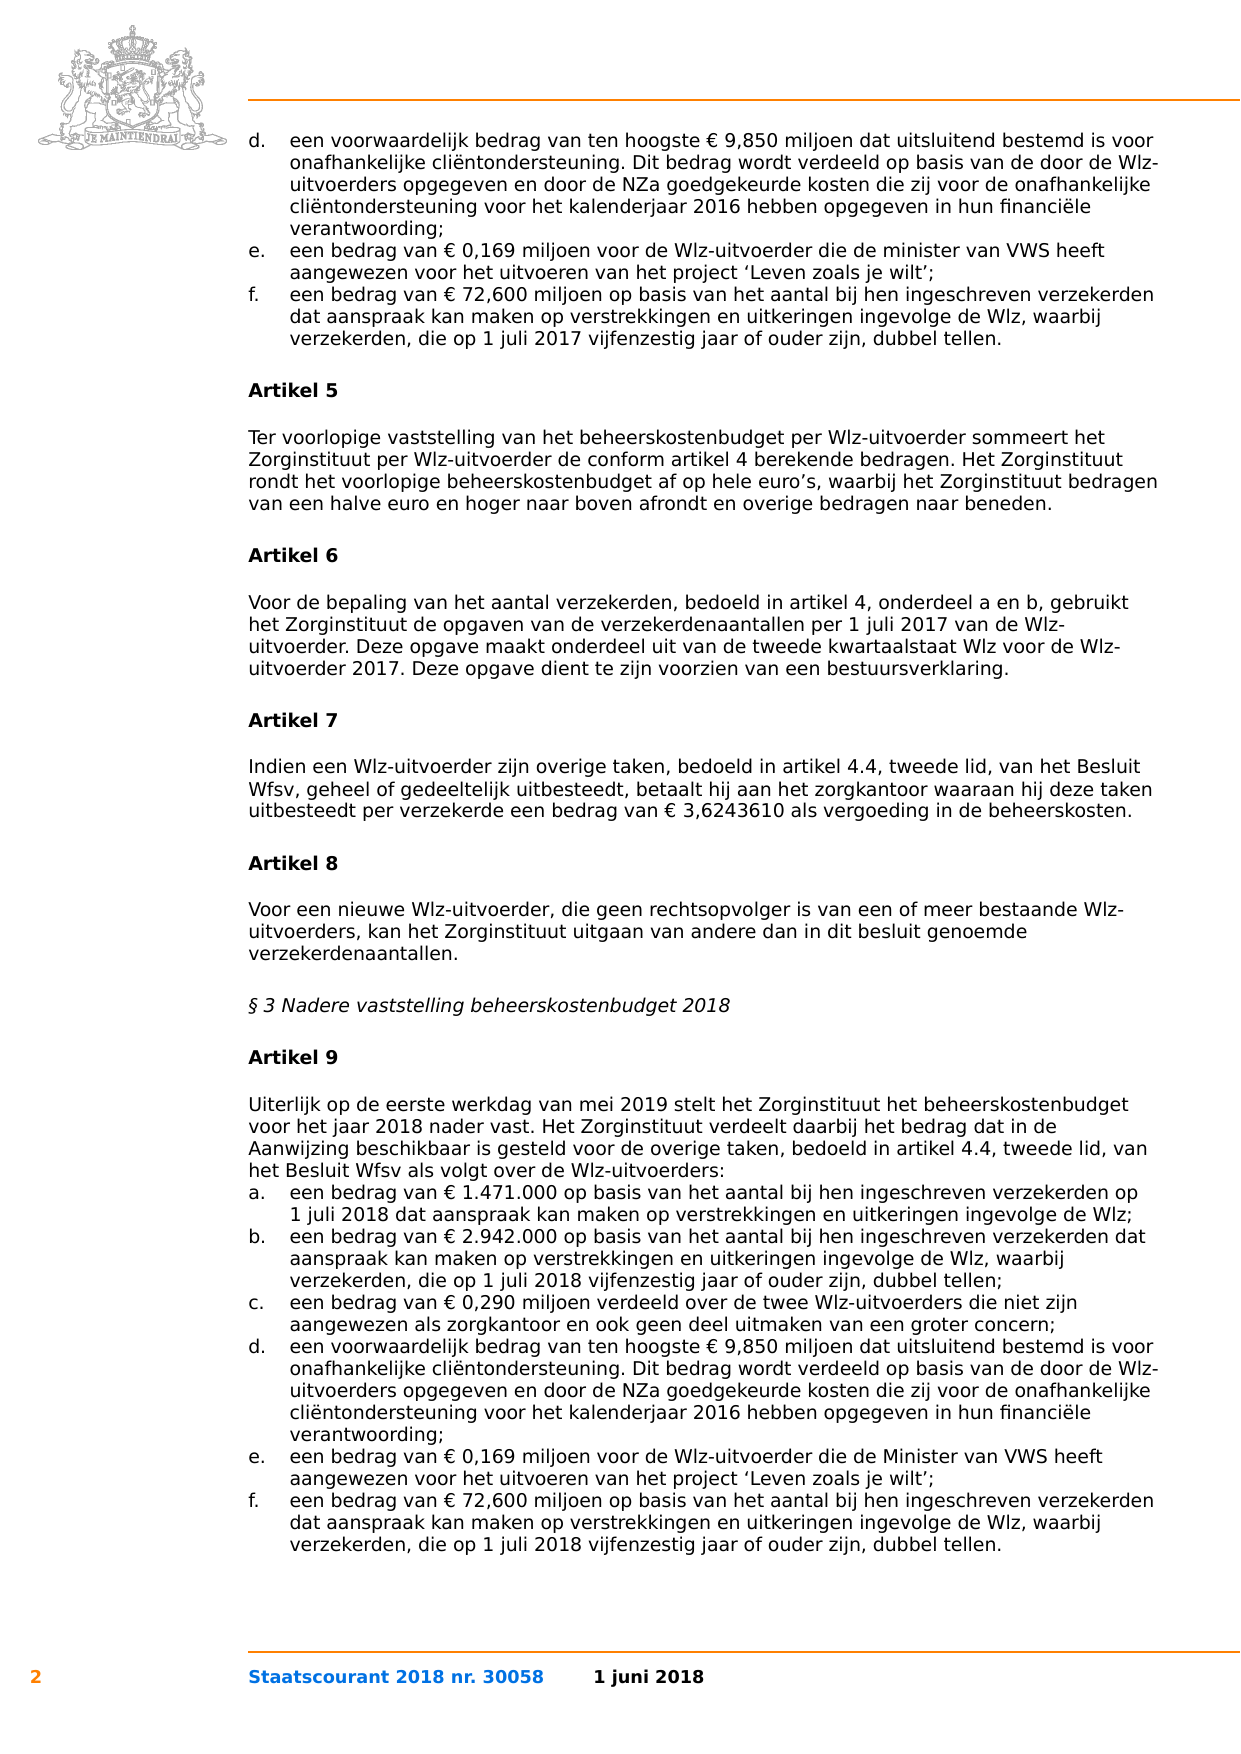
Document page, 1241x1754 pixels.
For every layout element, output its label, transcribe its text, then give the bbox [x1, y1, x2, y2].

text d. een voorwaardelijk bedrag van ten hoogste € 9,850 miljoen dat uitsluitend bestemd is voor onafhankelijke cliëntondersteuning. Dit bedrag wordt verdeeld op basis van de door de Wlz-uitvoerders opgegeven en door de NZa goedgekeurde kosten die zij voor de onafhankelijke cliëntondersteuning voor het kalenderjaar 2016 hebben opgegeven in hun financiële verantwoording; [248, 1336, 1163, 1446]
subtitle Artikel 8 [248, 852, 1163, 874]
text Uiterlijk op de eerste werkdag van mei 2019 stelt het Zorginstituut het beheerskostenbudget voor het jaar 2018 nader vast. Het Zorginstituut verdeelt daarbij het bedrag dat in de Aanwijzing beschikbaar is gesteld voor de overige taken, bedoeld in artikel 4.4, tweede lid, van het Besluit Wfsv als volgt over de Wlz-uitvoerders: [248, 1094, 1163, 1182]
subtitle Artikel 7 [248, 709, 1163, 731]
text f. een bedrag van € 72,600 miljoen op basis van het aantal bij hen ingeschreven verzekerden dat aanspraak kan maken op verstrekkingen en uitkeringen ingevolge de Wlz, waarbij verzekerden, die op 1 juli 2017 vijfenzestig jaar of ouder zijn, dubbel tellen. [248, 284, 1163, 350]
subtitle Artikel 9 [248, 1047, 1163, 1069]
text a. een bedrag van € 1.471.000 op basis van het aantal bij hen ingeschreven verzekerden op 1 juli 2018 dat aanspraak kan maken op verstrekkingen en uitkeringen ingevolge de Wlz; [248, 1182, 1163, 1226]
text e. een bedrag van € 0,169 miljoen voor de Wlz-uitvoerder die de minister van VWS heeft aangewezen voor het uitvoeren van het project ‘Leven zoals je wilt’; [248, 240, 1163, 284]
text b. een bedrag van € 2.942.000 op basis van het aantal bij hen ingeschreven verzekerden dat aanspraak kan maken op verstrekkingen en uitkeringen ingevolge de Wlz, waarbij verzekerden, die op 1 juli 2018 vijfenzestig jaar of ouder zijn, dubbel tellen; [248, 1226, 1163, 1292]
subtitle Artikel 5 [248, 380, 1163, 402]
text c. een bedrag van € 0,290 miljoen verdeeld over de twee Wlz-uitvoerders die niet zijn aangewezen als zorgkantoor en ook geen deel uitmaken van een groter concern; [248, 1292, 1163, 1336]
text Voor een nieuwe Wlz-uitvoerder, die geen rechtsopvolger is van een of meer bestaande Wlz-uitvoerders, kan het Zorginstituut uitgaan van andere dan in dit besluit genoemde verzekerdenaantallen. [248, 899, 1163, 965]
text Ter voorlopige vaststelling van het beheerskostenbudget per Wlz-uitvoerder sommeert het Zorginstituut per Wlz-uitvoerder de conform artikel 4 berekende bedragen. Het Zorginstituut rondt het voorlopige beheerskostenbudget af op hele euro’s, waarbij het Zorginstituut bedragen van een halve euro en hoger naar boven afrondt en overige bedragen naar beneden. [248, 427, 1163, 514]
text d. een voorwaardelijk bedrag van ten hoogste € 9,850 miljoen dat uitsluitend bestemd is voor onafhankelijke cliëntondersteuning. Dit bedrag wordt verdeeld op basis van de door de Wlz-uitvoerders opgegeven en door de NZa goedgekeurde kosten die zij voor de onafhankelijke cliëntondersteuning voor het kalenderjaar 2016 hebben opgegeven in hun financiële verantwoording; [248, 130, 1163, 240]
text e. een bedrag van € 0,169 miljoen voor de Wlz-uitvoerder die de Minister van VWS heeft aangewezen voor het uitvoeren van het project ‘Leven zoals je wilt’; [248, 1446, 1163, 1490]
subtitle § 3 Nadere vaststelling beheerskostenbudget 2018 [248, 995, 1163, 1017]
text Voor de bepaling van het aantal verzekerden, bedoeld in artikel 4, onderdeel a en b, gebruikt het Zorginstituut de opgaven van de verzekerdenaantallen per 1 juli 2017 van de Wlz-uitvoerder. Deze opgave maakt onderdeel uit van de tweede kwartaalstaat Wlz voor de Wlz-uitvoerder 2017. Deze opgave dient te zijn voorzien van een bestuursverklaring. [248, 592, 1163, 679]
text f. een bedrag van € 72,600 miljoen op basis van het aantal bij hen ingeschreven verzekerden dat aanspraak kan maken op verstrekkingen en uitkeringen ingevolge de Wlz, waarbij verzekerden, die op 1 juli 2018 vijfenzestig jaar of ouder zijn, dubbel tellen. [248, 1490, 1163, 1556]
text Indien een Wlz-uitvoerder zijn overige taken, bedoeld in artikel 4.4, tweede lid, van het Besluit Wfsv, geheel of gedeeltelijk uitbesteedt, betaalt hij aan het zorgkantoor waaraan hij deze taken uitbesteedt per verzekerde een bedrag van € 3,6243610 als vergoeding in de beheerskosten. [248, 756, 1163, 822]
picture [38, 25, 227, 150]
subtitle Artikel 6 [248, 544, 1163, 567]
